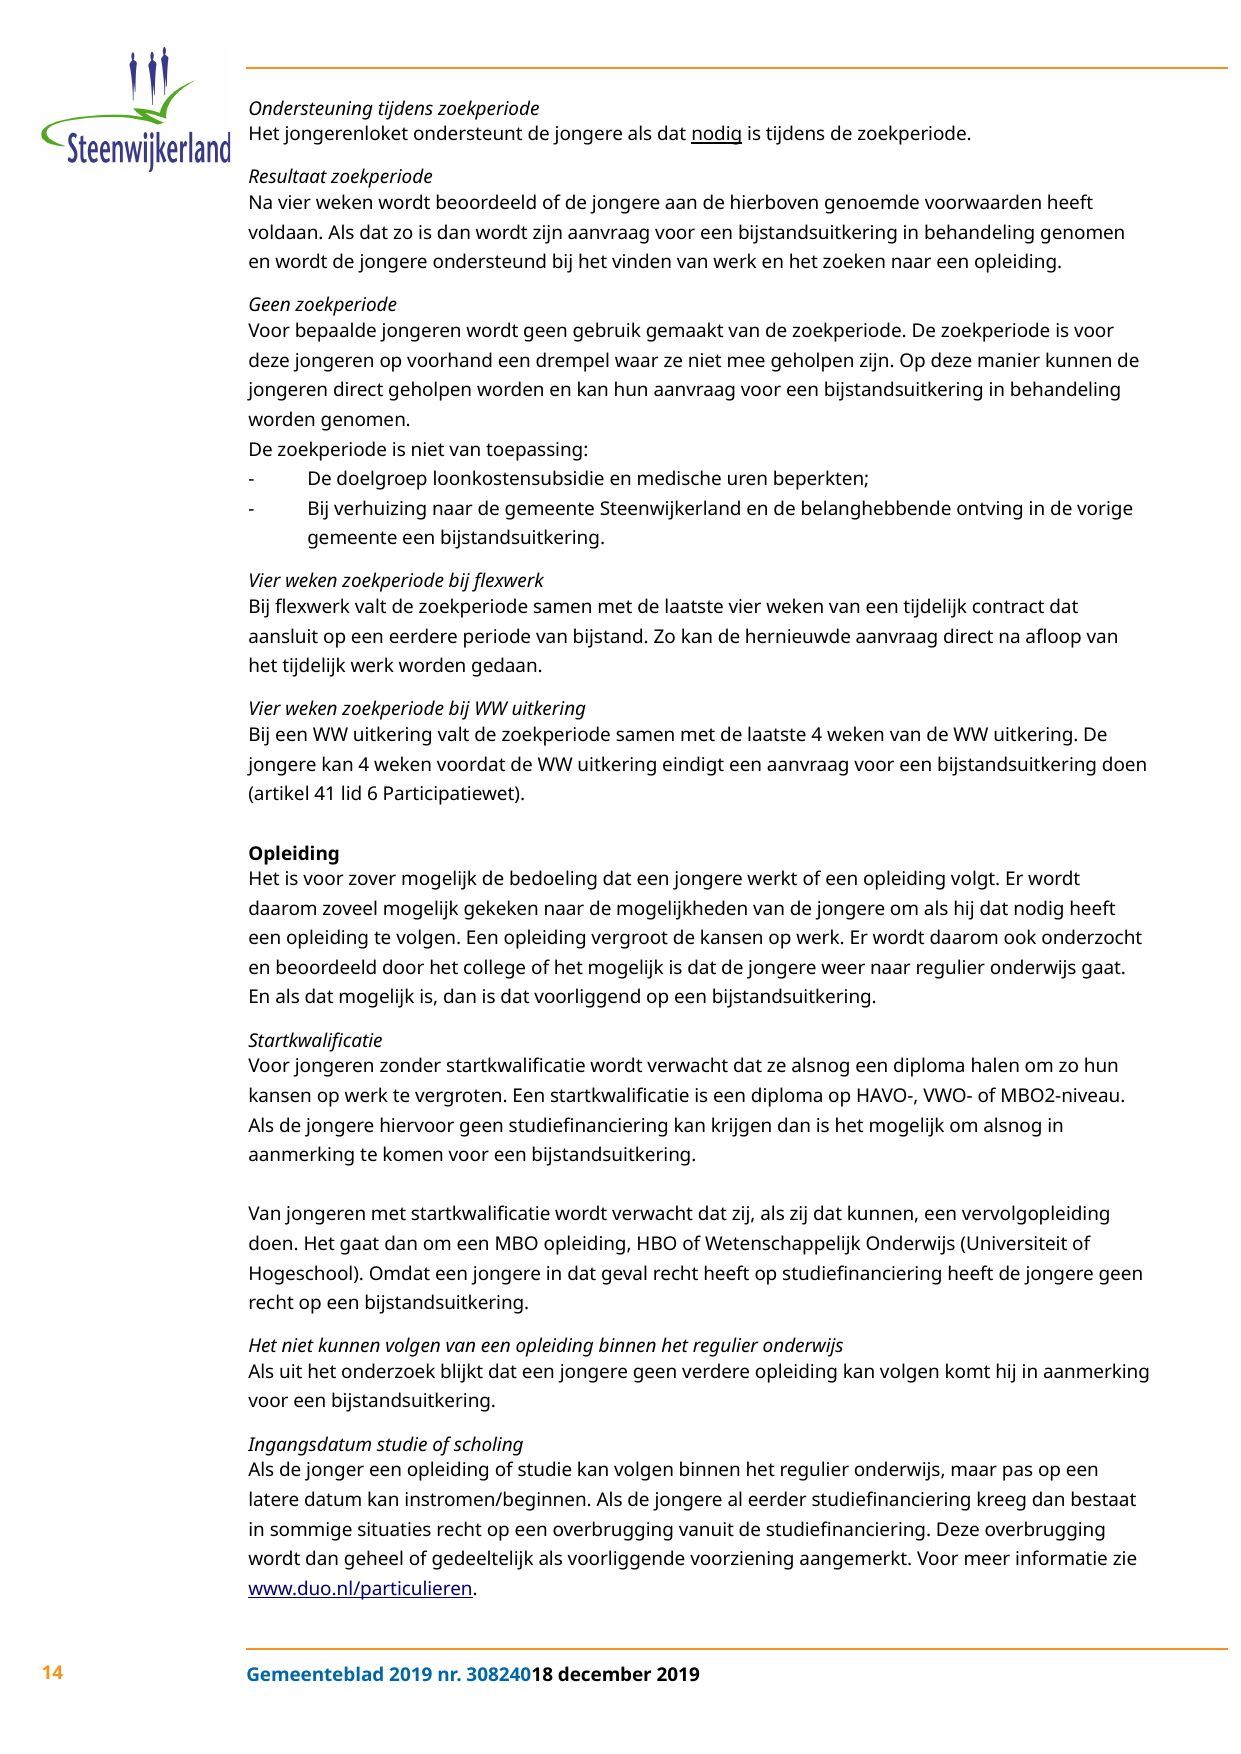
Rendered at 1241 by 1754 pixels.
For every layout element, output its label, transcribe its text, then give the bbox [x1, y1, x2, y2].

text Als de jonger een opleiding of studie kan volgen binnen het regulier onderwijs, maar pas op een latere datum kan instromen/beginnen. Als de jongere al eerder studiefinanciering kreeg dan bestaat in sommige situaties recht op een overbrugging vanuit de studiefinanciering. Deze overbrugging wordt dan geheel of gedeeltelijk als voorliggende voorziening aangemerkt. Voor meer informatie zie www.duo.nl/particulieren. [248, 1457, 1152, 1601]
text Resultaat zoekperiode [248, 164, 1152, 189]
text Het jongerenloket ondersteunt de jongere als dat nodig is tijdens de zoekperiode. [248, 121, 1152, 146]
text Voor bepaalde jongeren wordt geen gebruik gemaakt van de zoekperiode. De zoekperiode is voor deze jongeren op voorhand een drempel waar ze niet mee geholpen zijn. Op deze manier kunnen de jongeren direct geholpen worden en kan hun aanvraag voor een bijstandsuitkering in behandeling worden genomen. [248, 317, 1152, 432]
picture [41, 47, 231, 172]
text Startkwalificatie [248, 1027, 1152, 1053]
text Het niet kunnen volgen van een opleiding binnen het regulier onderwijs [248, 1332, 1152, 1358]
text Ingangsdatum studie of scholing [248, 1431, 1152, 1457]
list De doelgroep loonkostensubsidie en medische uren beperkten; [248, 465, 1152, 491]
text Bij een WW uitkering valt de zoekperiode samen met de laatste 4 weken van de WW uitkering. De jongere kan 4 weken voordat de WW uitkering eindigt een aanvraag voor een bijstandsuitkering doen (artikel 41 lid 6 Participatiewet). [248, 721, 1152, 806]
text Geen zoekperiode [248, 292, 1152, 317]
text Bij flexwerk valt de zoekperiode samen met de laatste vier weken van een tijdelijk contract dat aansluit op een eerdere periode van bijstand. Zo kan de hernieuwde aanvraag direct na afloop van het tijdelijk werk worden gedaan. [248, 593, 1152, 678]
text Het is voor zover mogelijk de bedoeling dat een jongere werkt of een opleiding volgt. Er wordt daarom zoveel mogelijk gekeken naar de mogelijkheden van de jongere om als hij dat nodig heeft een opleiding te volgen. Een opleiding vergroot de kansen op werk. Er wordt daarom ook onderzocht en beoordeeld door het college of het mogelijk is dat de jongere weer naar regulier onderwijs gaat. En als dat mogelijk is, dan is dat voorliggend op een bijstandsuitkering. [248, 865, 1152, 1009]
list Bij verhuizing naar de gemeente Steenwijkerland en de belanghebbende ontving in de vorige gemeente een bijstandsuitkering. [248, 495, 1152, 550]
text Vier weken zoekperiode bij WW uitkering [248, 696, 1152, 721]
text Vier weken zoekperiode bij flexwerk [248, 568, 1152, 593]
text Na vier weken wordt beoordeeld of de jongere aan de hierboven genoemde voorwaarden heeft voldaan. Als dat zo is dan wordt zijn aanvraag voor een bijstandsuitkering in behandeling genomen en wordt de jongere ondersteund bij het vinden van werk en het zoeken naar een opleiding. [248, 189, 1152, 274]
text Voor jongeren zonder startkwalificatie wordt verwacht dat ze alsnog een diploma halen om zo hun kansen op werk te vergroten. Een startkwalificatie is een diploma op HAVO-, VWO- of MBO2-niveau. Als de jongere hiervoor geen studiefinanciering kan krijgen dan is het mogelijk om alsnog in aanmerking te komen voor een bijstandsuitkering. [248, 1053, 1152, 1167]
text Van jongeren met startkwalificatie wordt verwacht dat zij, als zij dat kunnen, een vervolgopleiding doen. Het gaat dan om een MBO opleiding, HBO of Wetenschappelijk Onderwijs (Universiteit of Hogeschool). Omdat een jongere in dat geval recht heeft op studiefinanciering heeft de jongere geen recht op een bijstandsuitkering. [248, 1201, 1152, 1315]
text Ondersteuning tijdens zoekperiode [248, 95, 1152, 121]
text Opleiding [248, 840, 1152, 865]
text De zoekperiode is niet van toepassing: [248, 436, 1152, 461]
text Als uit het onderzoek blijkt dat een jongere geen verdere opleiding kan volgen komt hij in aanmerking voor een bijstandsuitkering. [248, 1358, 1152, 1413]
